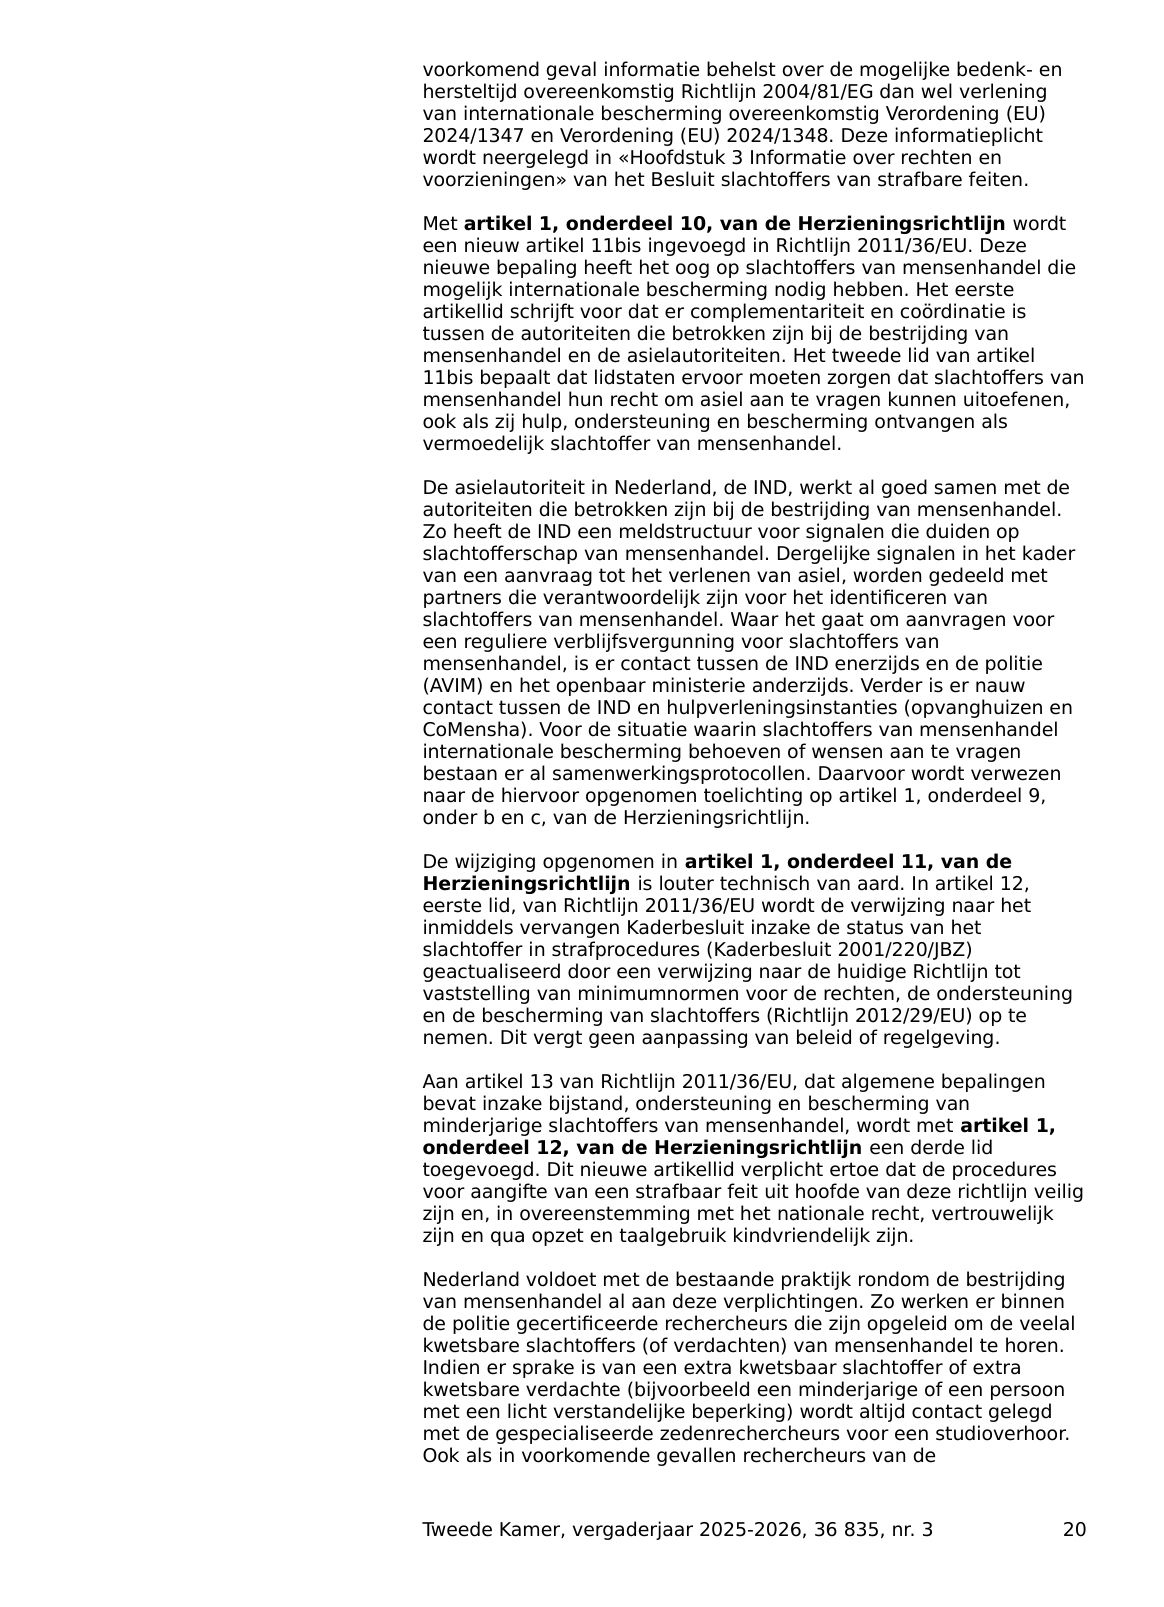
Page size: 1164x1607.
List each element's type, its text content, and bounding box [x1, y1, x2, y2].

text voorkomend geval informatie behelst over de mogelijke bedenk- en hersteltijd overeenkomstig Richtlijn 2004/81/EG dan wel verlening van internationale bescherming overeenkomstig Verordening (EU) 2024/1347 en Verordening (EU) 2024/1348. Deze informatieplicht wordt neergelegd in «Hoofdstuk 3 Informatie over rechten en voorzieningen» van het Besluit slachtoffers van strafbare feiten. [422, 59, 1087, 191]
text Aan artikel 13 van Richtlijn 2011/36/EU, dat algemene bepalingen bevat inzake bijstand, ondersteuning en bescherming van minderjarige slachtoffers van mensenhandel, wordt met artikel 1, onderdeel 12, van de Herzieningsrichtlijn een derde lid toegevoegd. Dit nieuwe artikellid verplicht ertoe dat de procedures voor aangifte van een strafbaar feit uit hoofde van deze richtlijn veilig zijn en, in overeenstemming met het nationale recht, vertrouwelijk zijn en qua opzet en taalgebruik kindvriendelijk zijn. [422, 1071, 1087, 1247]
text De asielautoriteit in Nederland, de IND, werkt al goed samen met de autoriteiten die betrokken zijn bij de bestrijding van mensenhandel. Zo heeft de IND een meldstructuur voor signalen die duiden op slachtofferschap van mensenhandel. Dergelijke signalen in het kader van een aanvraag tot het verlenen van asiel, worden gedeeld met partners die verantwoordelijk zijn voor het identificeren van slachtoffers van mensenhandel. Waar het gaat om aanvragen voor een reguliere verblijfsvergunning voor slachtoffers van mensenhandel, is er contact tussen de IND enerzijds en de politie (AVIM) en het openbaar ministerie anderzijds. Verder is er nauw contact tussen de IND en hulpverleningsinstanties (opvanghuizen en CoMensha). Voor de situatie waarin slachtoffers van mensenhandel internationale bescherming behoeven of wensen aan te vragen bestaan er al samenwerkingsprotocollen. Daarvoor wordt verwezen naar de hiervoor opgenomen toelichting op artikel 1, onderdeel 9, onder b en c, van de Herzieningsrichtlijn. [422, 477, 1087, 829]
text Met artikel 1, onderdeel 10, van de Herzieningsrichtlijn wordt een nieuw artikel 11bis ingevoegd in Richtlijn 2011/36/EU. Deze nieuwe bepaling heeft het oog op slachtoffers van mensenhandel die mogelijk internationale bescherming nodig hebben. Het eerste artikellid schrijft voor dat er complementariteit en coördinatie is tussen de autoriteiten die betrokken zijn bij de bestrijding van mensenhandel en de asielautoriteiten. Het tweede lid van artikel 11bis bepaalt dat lidstaten ervoor moeten zorgen dat slachtoffers van mensenhandel hun recht om asiel aan te vragen kunnen uitoefenen, ook als zij hulp, ondersteuning en bescherming ontvangen als vermoedelijk slachtoffer van mensenhandel. [422, 213, 1087, 455]
text De wijziging opgenomen in artikel 1, onderdeel 11, van de Herzieningsrichtlijn is louter technisch van aard. In artikel 12, eerste lid, van Richtlijn 2011/36/EU wordt de verwijzing naar het inmiddels vervangen Kaderbesluit inzake de status van het slachtoffer in strafprocedures (Kaderbesluit 2001/220/JBZ) geactualiseerd door een verwijzing naar de huidige Richtlijn tot vaststelling van minimumnormen voor de rechten, de ondersteuning en de bescherming van slachtoffers (Richtlijn 2012/29/EU) op te nemen. Dit vergt geen aanpassing van beleid of regelgeving. [422, 851, 1087, 1049]
text Nederland voldoet met de bestaande praktijk rondom de bestrijding van mensenhandel al aan deze verplichtingen. Zo werken er binnen de politie gecertificeerde rechercheurs die zijn opgeleid om de veelal kwetsbare slachtoffers (of verdachten) van mensenhandel te horen. Indien er sprake is van een extra kwetsbaar slachtoffer of extra kwetsbare verdachte (bijvoorbeeld een minderjarige of een persoon met een licht verstandelijke beperking) wordt altijd contact gelegd met de gespecialiseerde zedenrechercheurs voor een studioverhoor. Ook als in voorkomende gevallen rechercheurs van de [422, 1269, 1087, 1467]
